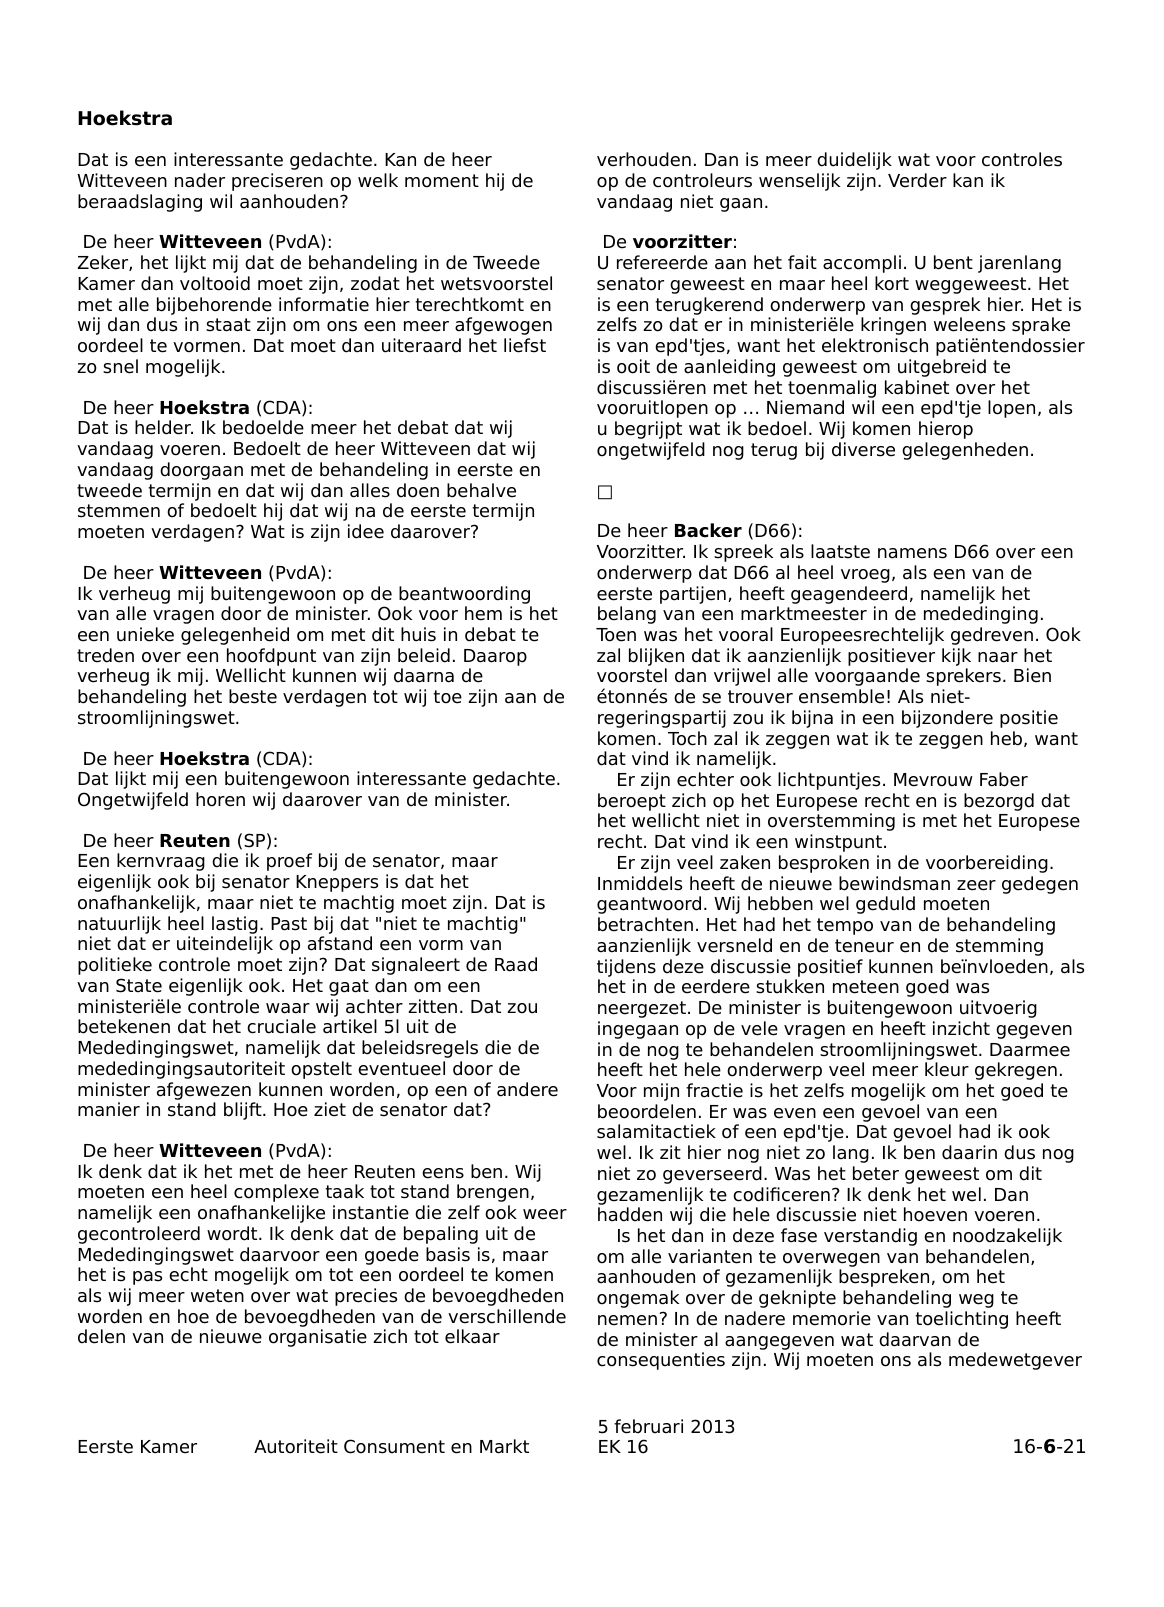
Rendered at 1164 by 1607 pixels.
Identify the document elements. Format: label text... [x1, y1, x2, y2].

text □ [596, 480, 1087, 501]
text Dat is een interessante gedachte. Kan de heer Witteveen nader preciseren op welk moment hij de beraadslaging wil aanhouden? [77, 150, 567, 212]
text De heer Hoekstra (CDA): [77, 397, 567, 418]
text Is het dan in deze fase verstandig en noodzakelijk om alle varianten te overwegen van behandelen, aanhouden of gezamenlijk bespreken, om het ongemak over de geknipte behandeling weg te nemen? In de nadere memorie van toelichting heeft de minister al aangegeven wat daarvan de consequenties zijn. Wij moeten ons als medewetgever [596, 1226, 1087, 1371]
text De heer Hoekstra (CDA): [77, 748, 567, 769]
text Ik denk dat ik het met de heer Reuten eens ben. Wij moeten een heel complexe taak tot stand brengen, namelijk een onafhankelijke instantie die zelf ook weer gecontroleerd wordt. Ik denk dat de bepaling uit de Mededingingswet daarvoor een goede basis is, maar het is pas echt mogelijk om tot een oordeel te komen als wij meer weten over wat precies de bevoegdheden worden en hoe de bevoegdheden van de verschillende delen van de nieuwe organisatie zich tot elkaar [77, 1162, 567, 1348]
text Ik verheug mij buitengewoon op de beantwoording van alle vragen door de minister. Ook voor hem is het een unieke gelegenheid om met dit huis in debat te treden over een hoofdpunt van zijn beleid. Daarop verheug ik mij. Wellicht kunnen wij daarna de behandeling het beste verdagen tot wij toe zijn aan de stroomlijningswet. [77, 583, 567, 728]
text De heer Backer (D66): [596, 521, 1087, 542]
text De heer Witteveen (PvdA): [77, 232, 567, 253]
text De heer Reuten (SP): [77, 831, 567, 851]
text verhouden. Dan is meer duidelijk wat voor controles op de controleurs wenselijk zijn. Verder kan ik vandaag niet gaan. [596, 150, 1087, 212]
text Voorzitter. Ik spreek als laatste namens D66 over een onderwerp dat D66 al heel vroeg, als een van de eerste partijen, heeft geagendeerd, namelijk het belang van een marktmeester in de mededinging. Toen was het vooral Europeesrechtelijk gedreven. Ook zal blijken dat ik aanzienlijk positiever kijk naar het voorstel dan vrijwel alle voorgaande sprekers. Bien étonnés de se trouver ensemble! Als niet-regeringspartij zou ik bijna in een bijzondere positie komen. Toch zal ik zeggen wat ik te zeggen heb, want dat vind ik namelijk. [596, 542, 1087, 770]
text Er zijn echter ook lichtpuntjes. Mevrouw Faber beroept zich op het Europese recht en is bezorgd dat het wellicht niet in overstemming is met het Europese recht. Dat vind ik een winstpunt. [596, 770, 1087, 853]
text De voorzitter: [596, 232, 1087, 253]
text U refereerde aan het fait accompli. U bent jarenlang senator geweest en maar heel kort weggeweest. Het is een terugkerend onderwerp van gesprek hier. Het is zelfs zo dat er in ministeriële kringen weleens sprake is van epd'tjes, want het elektronisch patiëntendossier is ooit de aanleiding geweest om uitgebreid te discussiëren met het toenmalig kabinet over het vooruitlopen op … Niemand wil een epd'tje lopen, als u begrijpt wat ik bedoel. Wij komen hierop ongetwijfeld nog terug bij diverse gelegenheden. [596, 253, 1087, 460]
text De heer Witteveen (PvdA): [77, 563, 567, 583]
text De heer Witteveen (PvdA): [77, 1141, 567, 1162]
text Dat is helder. Ik bedoelde meer het debat dat wij vandaag voeren. Bedoelt de heer Witteveen dat wij vandaag doorgaan met de behandeling in eerste en tweede termijn en dat wij dan alles doen behalve stemmen of bedoelt hij dat wij na de eerste termijn moeten verdagen? Wat is zijn idee daarover? [77, 418, 567, 543]
text Dat lijkt mij een buitengewoon interessante gedachte. Ongetwijfeld horen wij daarover van de minister. [77, 769, 567, 811]
text Er zijn veel zaken besproken in de voorbereiding. Inmiddels heeft de nieuwe bewindsman zeer gedegen geantwoord. Wij hebben wel geduld moeten betrachten. Het had het tempo van de behandeling aanzienlijk versneld en de teneur en de stemming tijdens deze discussie positief kunnen beïnvloeden, als het in de eerdere stukken meteen goed was neergezet. De minister is buitengewoon uitvoerig ingegaan op de vele vragen en heeft inzicht gegeven in de nog te behandelen stroomlijningswet. Daarmee heeft het hele onderwerp veel meer kleur gekregen. Voor mijn fractie is het zelfs mogelijk om het goed te beoordelen. Er was even een gevoel van een salamitactiek of een epd'tje. Dat gevoel had ik ook wel. Ik zit hier nog niet zo lang. Ik ben daarin dus nog niet zo geverseerd. Was het beter geweest om dit gezamenlijk te codificeren? Ik denk het wel. Dan hadden wij die hele discussie niet hoeven voeren. [596, 853, 1087, 1226]
text Een kernvraag die ik proef bij de senator, maar eigenlijk ook bij senator Kneppers is dat het onafhankelijk, maar niet te machtig moet zijn. Dat is natuurlijk heel lastig. Past bij dat "niet te machtig" niet dat er uiteindelijk op afstand een vorm van politieke controle moet zijn? Dat signaleert de Raad van State eigenlijk ook. Het gaat dan om een ministeriële controle waar wij achter zitten. Dat zou betekenen dat het cruciale artikel 5l uit de Mededingingswet, namelijk dat beleidsregels die de mededingingsautoriteit opstelt eventueel door de minister afgewezen kunnen worden, op een of andere manier in stand blijft. Hoe ziet de senator dat? [77, 851, 567, 1121]
text Zeker, het lijkt mij dat de behandeling in de Tweede Kamer dan voltooid moet zijn, zodat het wetsvoorstel met alle bijbehorende informatie hier terechtkomt en wij dan dus in staat zijn om ons een meer afgewogen oordeel te vormen. Dat moet dan uiteraard het liefst zo snel mogelijk. [77, 253, 567, 377]
